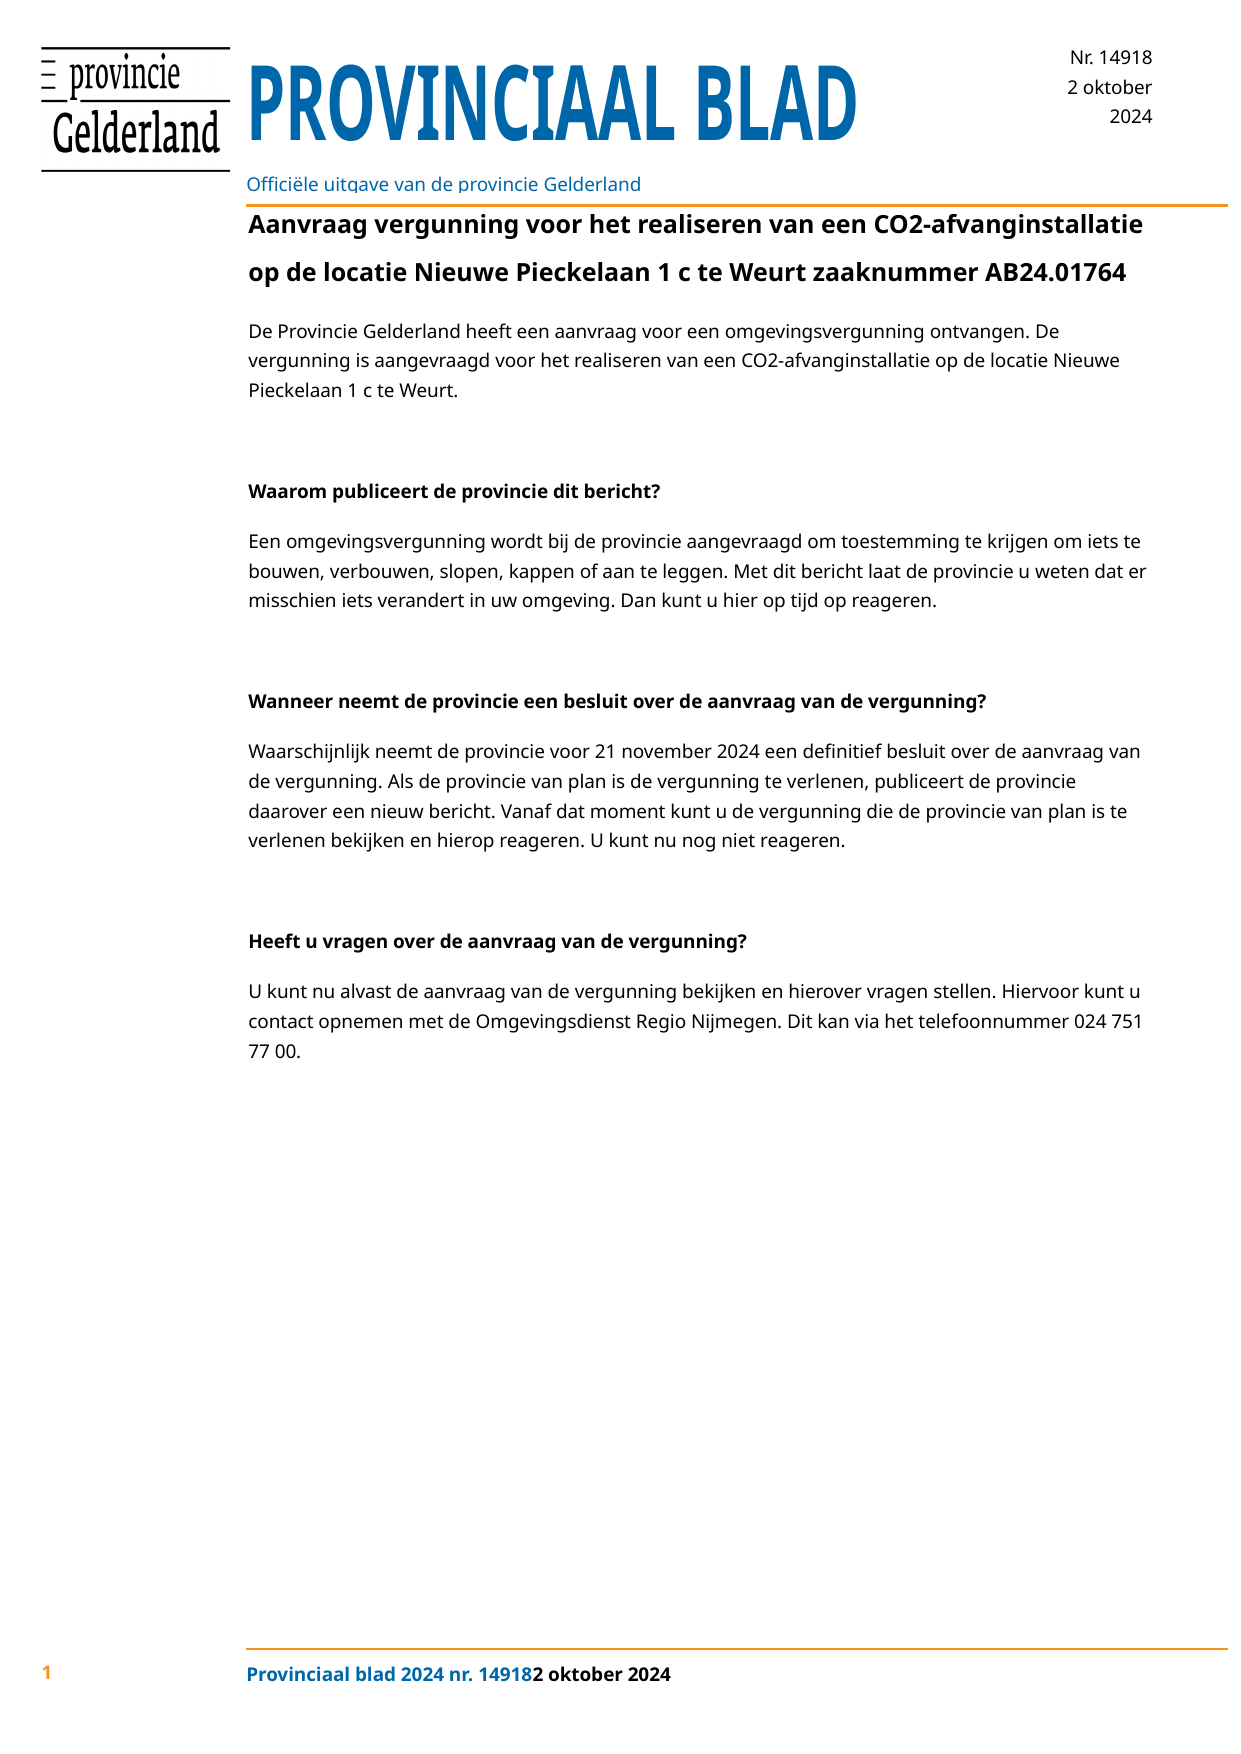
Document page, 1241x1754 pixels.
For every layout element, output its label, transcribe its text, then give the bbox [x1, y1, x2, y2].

picture [41, 47, 231, 172]
text De Provincie Gelderland heeft een aanvraag voor een omgevingsvergunning ontvangen. De vergunning is aangevraagd voor het realiseren van een CO2-afvanginstallatie op de locatie Nieuwe Pieckelaan 1 c te Weurt. [248, 318, 1152, 403]
text Wanneer neemt de provincie een besluit over de aanvraag van de vergunning? [248, 688, 1152, 714]
text Heeft u vragen over de aanvraag van de vergunning? [248, 928, 1152, 954]
text Waarschijnlijk neemt de provincie voor 21 november 2024 een definitief besluit over de aanvraag van de vergunning. Als de provincie van plan is de vergunning te verlenen, publiceert de provincie daarover een nieuw bericht. Vanaf dat moment kunt u de vergunning die de provincie van plan is te verlenen bekijken en hierop reageren. U kunt nu nog niet reageren. [248, 739, 1152, 853]
text Een omgevingsvergunning wordt bij de provincie aangevraagd om toestemming te krijgen om iets te bouwen, verbouwen, slopen, kappen of aan te leggen. Met dit bericht laat de provincie u weten dat er misschien iets verandert in uw omgeving. Dan kunt u hier op tijd op reageren. [248, 528, 1152, 613]
text U kunt nu alvast de aanvraag van de vergunning bekijken en hierover vragen stellen. Hiervoor kunt u contact opnemen met de Omgevingsdienst Regio Nijmegen. Dit kan via het telefoonnummer 024 751 77 00. [248, 979, 1152, 1064]
text Aanvraag vergunning voor het realiseren van een CO2-afvanginstallatie op de locatie Nieuwe Pieckelaan 1 c te Weurt zaaknummer AB24.01764 [248, 207, 1152, 288]
text Waarom publiceert de provincie dit bericht? [248, 478, 1152, 504]
